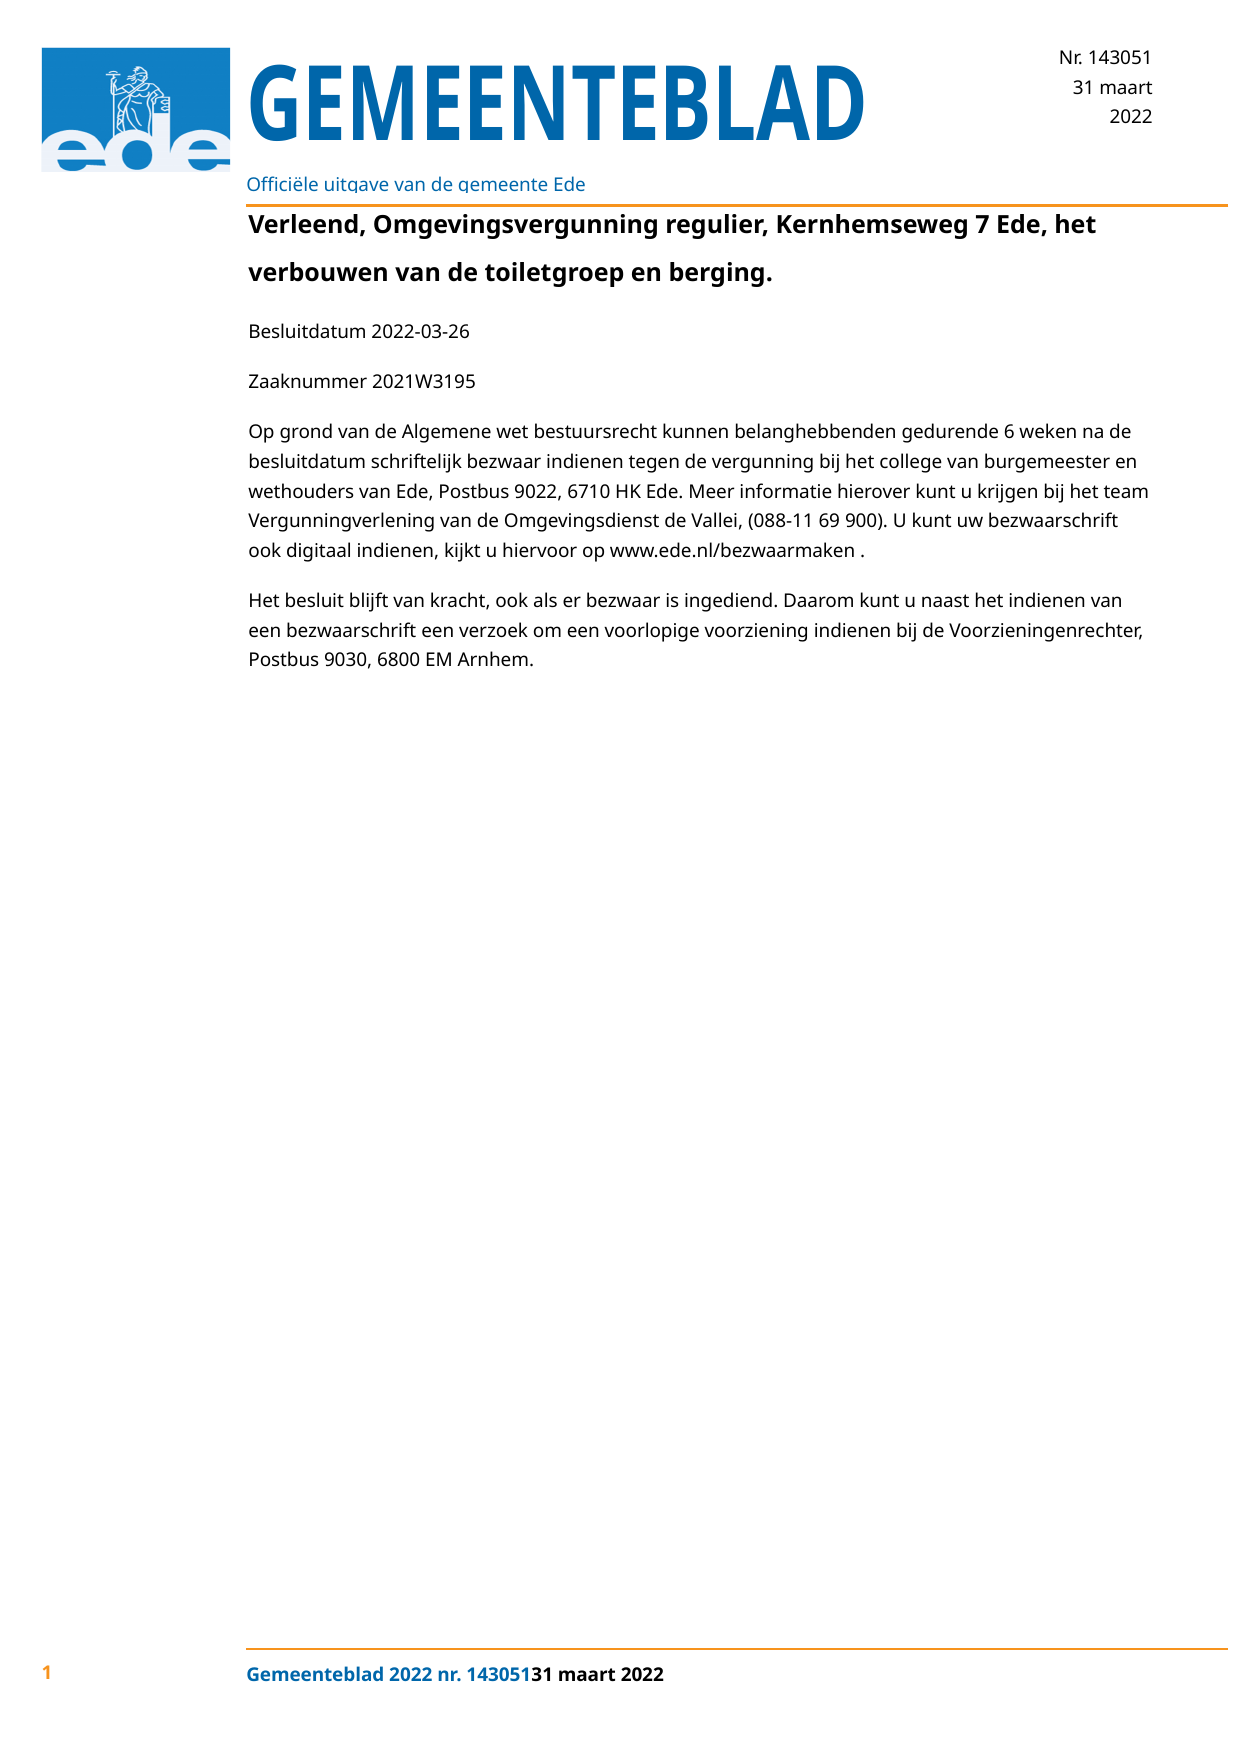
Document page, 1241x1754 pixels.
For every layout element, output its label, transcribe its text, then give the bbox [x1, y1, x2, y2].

text Verleend, Omgevingsvergunning regulier, Kernhemseweg 7 Ede, het verbouwen van de toiletgroep en berging. [248, 207, 1152, 288]
picture [41, 47, 231, 172]
text Zaaknummer 2021W3195 [248, 368, 1152, 394]
text Het besluit blijft van kracht, ook als er bezwaar is ingediend. Daarom kunt u naast het indienen van een bezwaarschrift een verzoek om een voorlopige voorziening indienen bij de Voorzieningenrechter, Postbus 9030, 6800 EM Arnhem. [248, 587, 1152, 672]
text Besluitdatum 2022-03-26 [248, 318, 1152, 344]
text Op grond van de Algemene wet bestuursrecht kunnen belanghebbenden gedurende 6 weken na de besluitdatum schriftelijk bezwaar indienen tegen de vergunning bij het college van burgemeester en wethouders van Ede, Postbus 9022, 6710 HK Ede. Meer informatie hierover kunt u krijgen bij het team Vergunningverlening van de Omgevingsdienst de Vallei, (088-11 69 900). U kunt uw bezwaarschrift ook digitaal indienen, kijkt u hiervoor op www.ede.nl/bezwaarmaken . [248, 419, 1152, 563]
